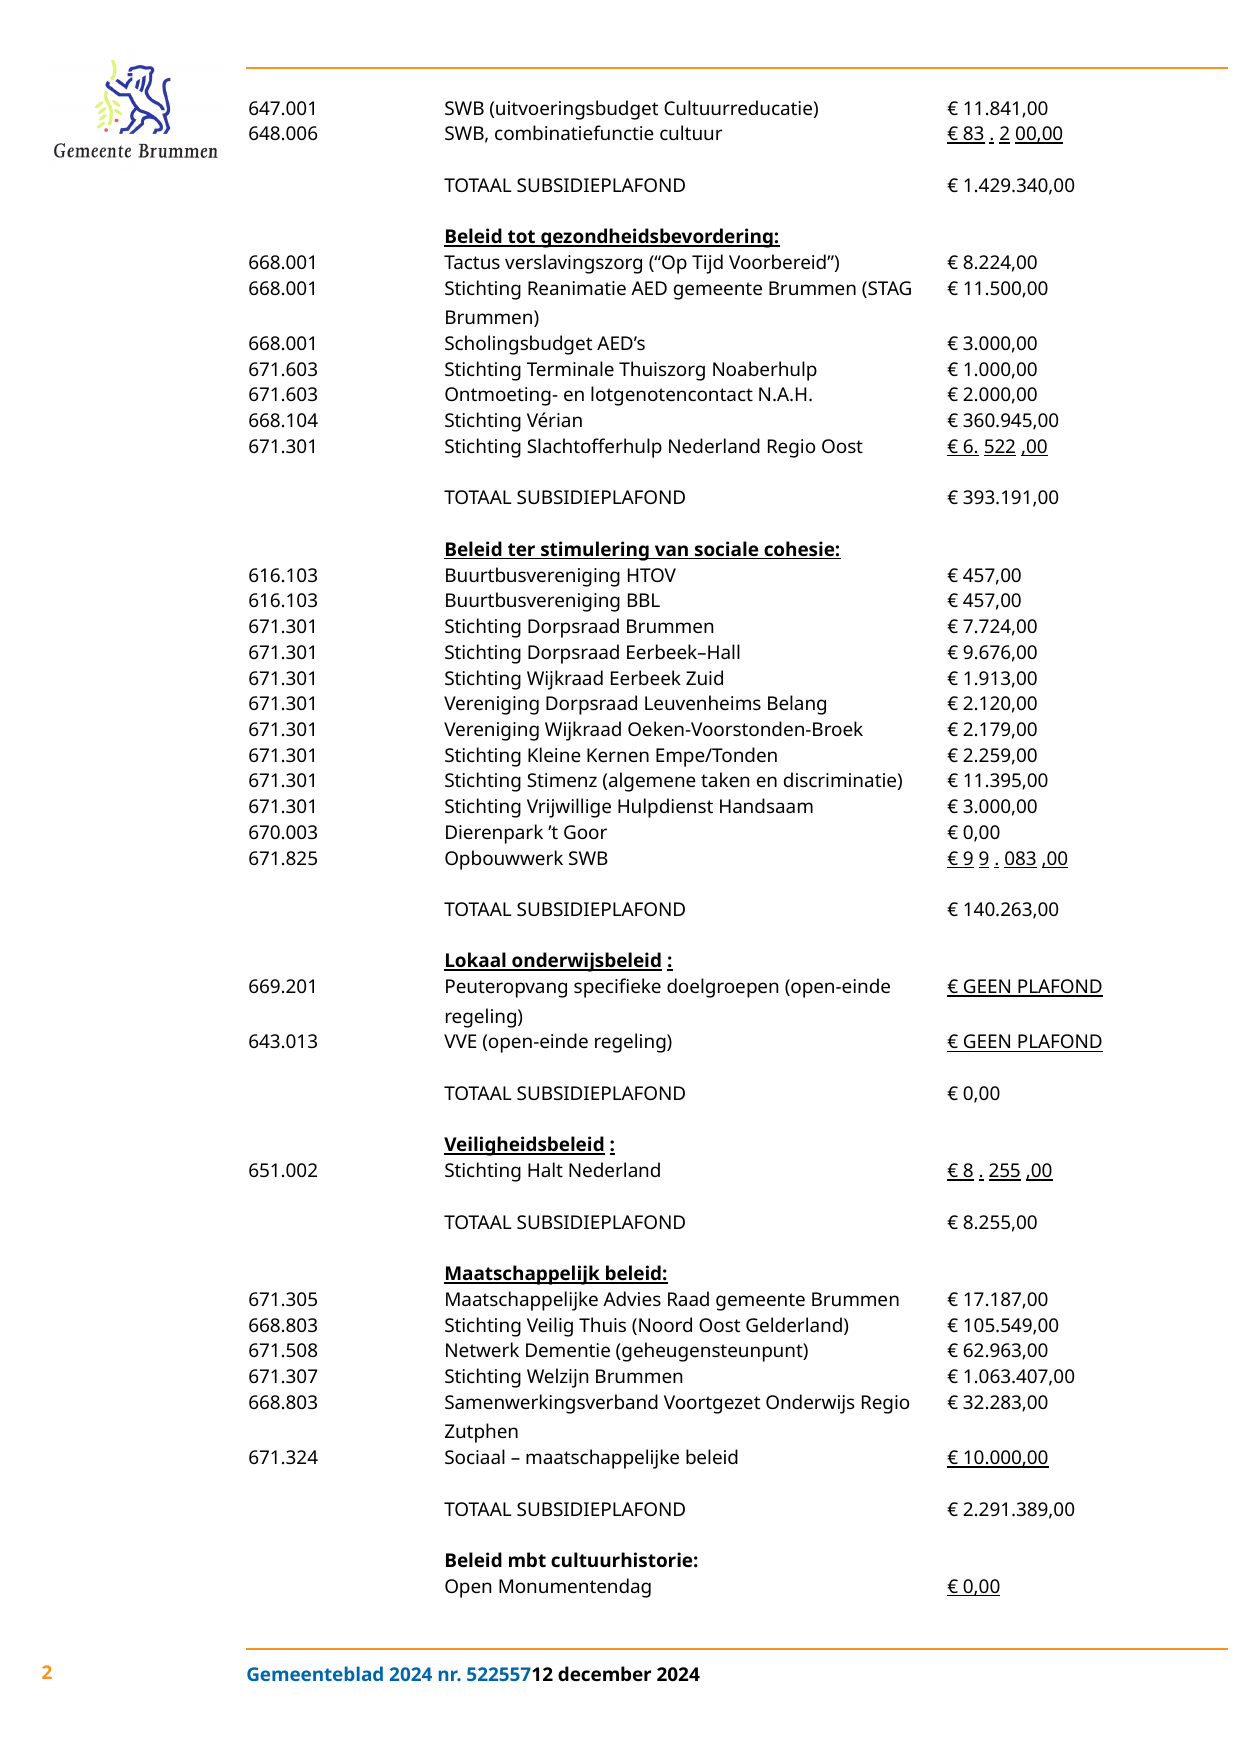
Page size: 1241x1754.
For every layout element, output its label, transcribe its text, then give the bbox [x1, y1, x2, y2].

table_cell [248, 459, 444, 484]
table_cell 668.001 [248, 330, 444, 356]
table_cell € 8 . 255 ,00 [947, 1158, 1152, 1183]
table_cell [947, 224, 1152, 249]
table_cell Opbouwwerk SWB [444, 845, 947, 871]
table_cell [248, 1470, 444, 1496]
table_cell € 1.063.407,00 [947, 1363, 1152, 1389]
table_cell 671.825 [248, 845, 444, 871]
table_cell [444, 1106, 947, 1132]
table_cell Stichting Vérian [444, 408, 947, 433]
table_cell 671.301 [248, 793, 444, 819]
table_cell € 2.000,00 [947, 382, 1152, 407]
table_cell € 17.187,00 [947, 1286, 1152, 1312]
table_cell 671.603 [248, 382, 444, 407]
table_cell [947, 510, 1152, 536]
table_cell [444, 871, 947, 896]
table_cell € 7.724,00 [947, 613, 1152, 639]
table_cell 671.301 [248, 433, 444, 459]
table_cell € 1.000,00 [947, 356, 1152, 382]
table_cell Buurtbusvereniging HTOV [444, 562, 947, 587]
table_cell Stichting Wijkraad Eerbeek Zuid [444, 665, 947, 690]
table_cell 643.013 [248, 1029, 444, 1054]
table_cell € 2.291.389,00 [947, 1496, 1152, 1521]
table_cell [444, 1055, 947, 1080]
table_cell Ontmoeting- en lotgenotencontact N.A.H. [444, 382, 947, 407]
table_cell [248, 922, 444, 948]
table_cell € 62.963,00 [947, 1338, 1152, 1363]
table_cell € 10.000,00 [947, 1444, 1152, 1470]
table_cell [248, 1132, 444, 1157]
table_cell € 11.395,00 [947, 768, 1152, 793]
table_cell € 83 . 2 00,00 [947, 121, 1152, 146]
table_cell 671.324 [248, 1444, 444, 1470]
table_cell Maatschappelijke Advies Raad gemeente Brummen [444, 1286, 947, 1312]
table_cell [947, 1106, 1152, 1132]
picture [41, 47, 231, 172]
table_cell [248, 198, 444, 223]
table_cell [444, 1521, 947, 1547]
table_cell 668.803 [248, 1312, 444, 1337]
table_cell Stichting Dorpsraad Brummen [444, 613, 947, 639]
table_cell [248, 536, 444, 562]
table_cell [248, 1209, 444, 1234]
table_cell [947, 1521, 1152, 1547]
table_cell 671.301 [248, 665, 444, 690]
table_cell [947, 948, 1152, 973]
table_cell [248, 1260, 444, 1286]
table_cell [248, 1080, 444, 1106]
table_cell 668.001 [248, 249, 444, 275]
table_cell [444, 510, 947, 536]
table_cell TOTAAL SUBSIDIEPLAFOND [444, 896, 947, 922]
table_cell [248, 146, 444, 172]
table_cell [444, 1235, 947, 1260]
table_cell Stichting Welzijn Brummen [444, 1363, 947, 1389]
table_cell TOTAAL SUBSIDIEPLAFOND [444, 1080, 947, 1106]
table_cell € 457,00 [947, 588, 1152, 613]
table_cell Stichting Stimenz (algemene taken en discriminatie) [444, 768, 947, 793]
table_cell [444, 146, 947, 172]
table_cell [444, 1183, 947, 1209]
table_cell [444, 459, 947, 484]
table_cell € 32.283,00 [947, 1389, 1152, 1444]
table_cell € 6. 522 ,00 [947, 433, 1152, 459]
table_cell Stichting Halt Nederland [444, 1158, 947, 1183]
table_cell [444, 922, 947, 948]
table_cell € GEEN PLAFOND [947, 1029, 1152, 1054]
table_cell [947, 1547, 1152, 1573]
table_cell [444, 1470, 947, 1496]
table_cell Dierenpark ’t Goor [444, 819, 947, 845]
table_cell [248, 1106, 444, 1132]
table_cell Stichting Reanimatie AED gemeente Brummen (STAG Brummen) [444, 275, 947, 330]
table_cell Vereniging Dorpsraad Leuvenheims Belang [444, 690, 947, 716]
table_cell € 11.500,00 [947, 275, 1152, 330]
table_cell Stichting Dorpsraad Eerbeek–Hall [444, 639, 947, 665]
table_cell € 360.945,00 [947, 408, 1152, 433]
table_cell Open Monumentendag [444, 1573, 947, 1599]
table_cell 668.001 [248, 275, 444, 330]
table_cell 671.301 [248, 690, 444, 716]
table_cell TOTAAL SUBSIDIEPLAFOND [444, 485, 947, 510]
table_cell 651.002 [248, 1158, 444, 1183]
table_cell Stichting Terminale Thuiszorg Noaberhulp [444, 356, 947, 382]
table_cell 671.301 [248, 742, 444, 768]
table_cell [947, 536, 1152, 562]
table_cell [444, 198, 947, 223]
table_cell € 9.676,00 [947, 639, 1152, 665]
table_cell € 105.549,00 [947, 1312, 1152, 1337]
table_cell 671.301 [248, 768, 444, 793]
table_cell 671.305 [248, 1286, 444, 1312]
table_cell 648.006 [248, 121, 444, 146]
table_cell [947, 459, 1152, 484]
table_cell [947, 871, 1152, 896]
table_cell SWB (uitvoeringsbudget Cultuurreducatie) [444, 95, 947, 121]
table_cell 668.803 [248, 1389, 444, 1444]
table_cell [248, 224, 444, 249]
table_cell [248, 1055, 444, 1080]
table_cell 671.307 [248, 1363, 444, 1389]
table_cell [248, 172, 444, 198]
table_cell 671.508 [248, 1338, 444, 1363]
table_cell [248, 1547, 444, 1573]
table_cell [248, 896, 444, 922]
table_cell 668.104 [248, 408, 444, 433]
table_cell € 0,00 [947, 1573, 1152, 1599]
table_cell [248, 1235, 444, 1260]
table_cell Stichting Vrijwillige Hulpdienst Handsaam [444, 793, 947, 819]
table_cell 671.301 [248, 716, 444, 742]
table_cell [248, 1521, 444, 1547]
table_cell € 393.191,00 [947, 485, 1152, 510]
table_cell [947, 1260, 1152, 1286]
table_cell [248, 510, 444, 536]
table_cell Stichting Veilig Thuis (Noord Oost Gelderland) [444, 1312, 947, 1337]
table_cell [947, 1470, 1152, 1496]
table_cell 616.103 [248, 562, 444, 587]
table_cell € 0,00 [947, 1080, 1152, 1106]
table_cell Veiligheidsbeleid : [444, 1132, 947, 1157]
table_cell TOTAAL SUBSIDIEPLAFOND [444, 1496, 947, 1521]
table_cell Lokaal onderwijsbeleid : [444, 948, 947, 973]
table_cell [248, 1496, 444, 1521]
table_cell € 8.255,00 [947, 1209, 1152, 1234]
table_cell [947, 198, 1152, 223]
table_cell Scholingsbudget AED’s [444, 330, 947, 356]
table_cell VVE (open-einde regeling) [444, 1029, 947, 1054]
table_cell Beleid mbt cultuurhistorie: [444, 1547, 947, 1573]
table_cell TOTAAL SUBSIDIEPLAFOND [444, 172, 947, 198]
table_cell TOTAAL SUBSIDIEPLAFOND [444, 1209, 947, 1234]
table_cell 669.201 [248, 974, 444, 1029]
table_cell € 11.841,00 [947, 95, 1152, 121]
table_cell Sociaal – maatschappelijke beleid [444, 1444, 947, 1470]
table_cell € 2.120,00 [947, 690, 1152, 716]
table_cell Stichting Slachtofferhulp Nederland Regio Oost [444, 433, 947, 459]
table_cell € 1.429.340,00 [947, 172, 1152, 198]
table_cell 671.301 [248, 613, 444, 639]
table_cell [947, 1235, 1152, 1260]
table_cell 670.003 [248, 819, 444, 845]
table_cell [947, 1132, 1152, 1157]
table_cell [248, 1573, 444, 1599]
table_cell [248, 948, 444, 973]
table_cell € 8.224,00 [947, 249, 1152, 275]
table_cell Beleid ter stimulering van sociale cohesie: [444, 536, 947, 562]
table_cell € 0,00 [947, 819, 1152, 845]
table_cell € 457,00 [947, 562, 1152, 587]
table_cell [248, 1183, 444, 1209]
table_cell [248, 485, 444, 510]
table_cell € 1.913,00 [947, 665, 1152, 690]
table_cell 616.103 [248, 588, 444, 613]
table_cell [947, 1055, 1152, 1080]
table_cell Netwerk Dementie (geheugensteunpunt) [444, 1338, 947, 1363]
table_cell 671.603 [248, 356, 444, 382]
table_cell 647.001 [248, 95, 444, 121]
table_cell € 140.263,00 [947, 896, 1152, 922]
table_cell € 2.179,00 [947, 716, 1152, 742]
table_cell Stichting Kleine Kernen Empe/Tonden [444, 742, 947, 768]
table_cell € 3.000,00 [947, 793, 1152, 819]
table_cell € 9 9 . 083 ,00 [947, 845, 1152, 871]
table_cell Samenwerkingsverband Voortgezet Onderwijs Regio Zutphen [444, 1389, 947, 1444]
table_cell [947, 922, 1152, 948]
table_cell Beleid tot gezondheidsbevordering: [444, 224, 947, 249]
table_cell Buurtbusvereniging BBL [444, 588, 947, 613]
table_cell Tactus verslavingszorg (“Op Tijd Voorbereid”) [444, 249, 947, 275]
table_cell € 3.000,00 [947, 330, 1152, 356]
table_cell Maatschappelijk beleid: [444, 1260, 947, 1286]
table_cell [947, 146, 1152, 172]
table_cell € GEEN PLAFOND [947, 974, 1152, 1029]
table_cell € 2.259,00 [947, 742, 1152, 768]
table_cell Peuteropvang specifieke doelgroepen (open-einde regeling) [444, 974, 947, 1029]
table_cell 671.301 [248, 639, 444, 665]
table_cell [947, 1183, 1152, 1209]
table_cell SWB, combinatiefunctie cultuur [444, 121, 947, 146]
table_cell [248, 871, 444, 896]
table_cell Vereniging Wijkraad Oeken-Voorstonden-Broek [444, 716, 947, 742]
